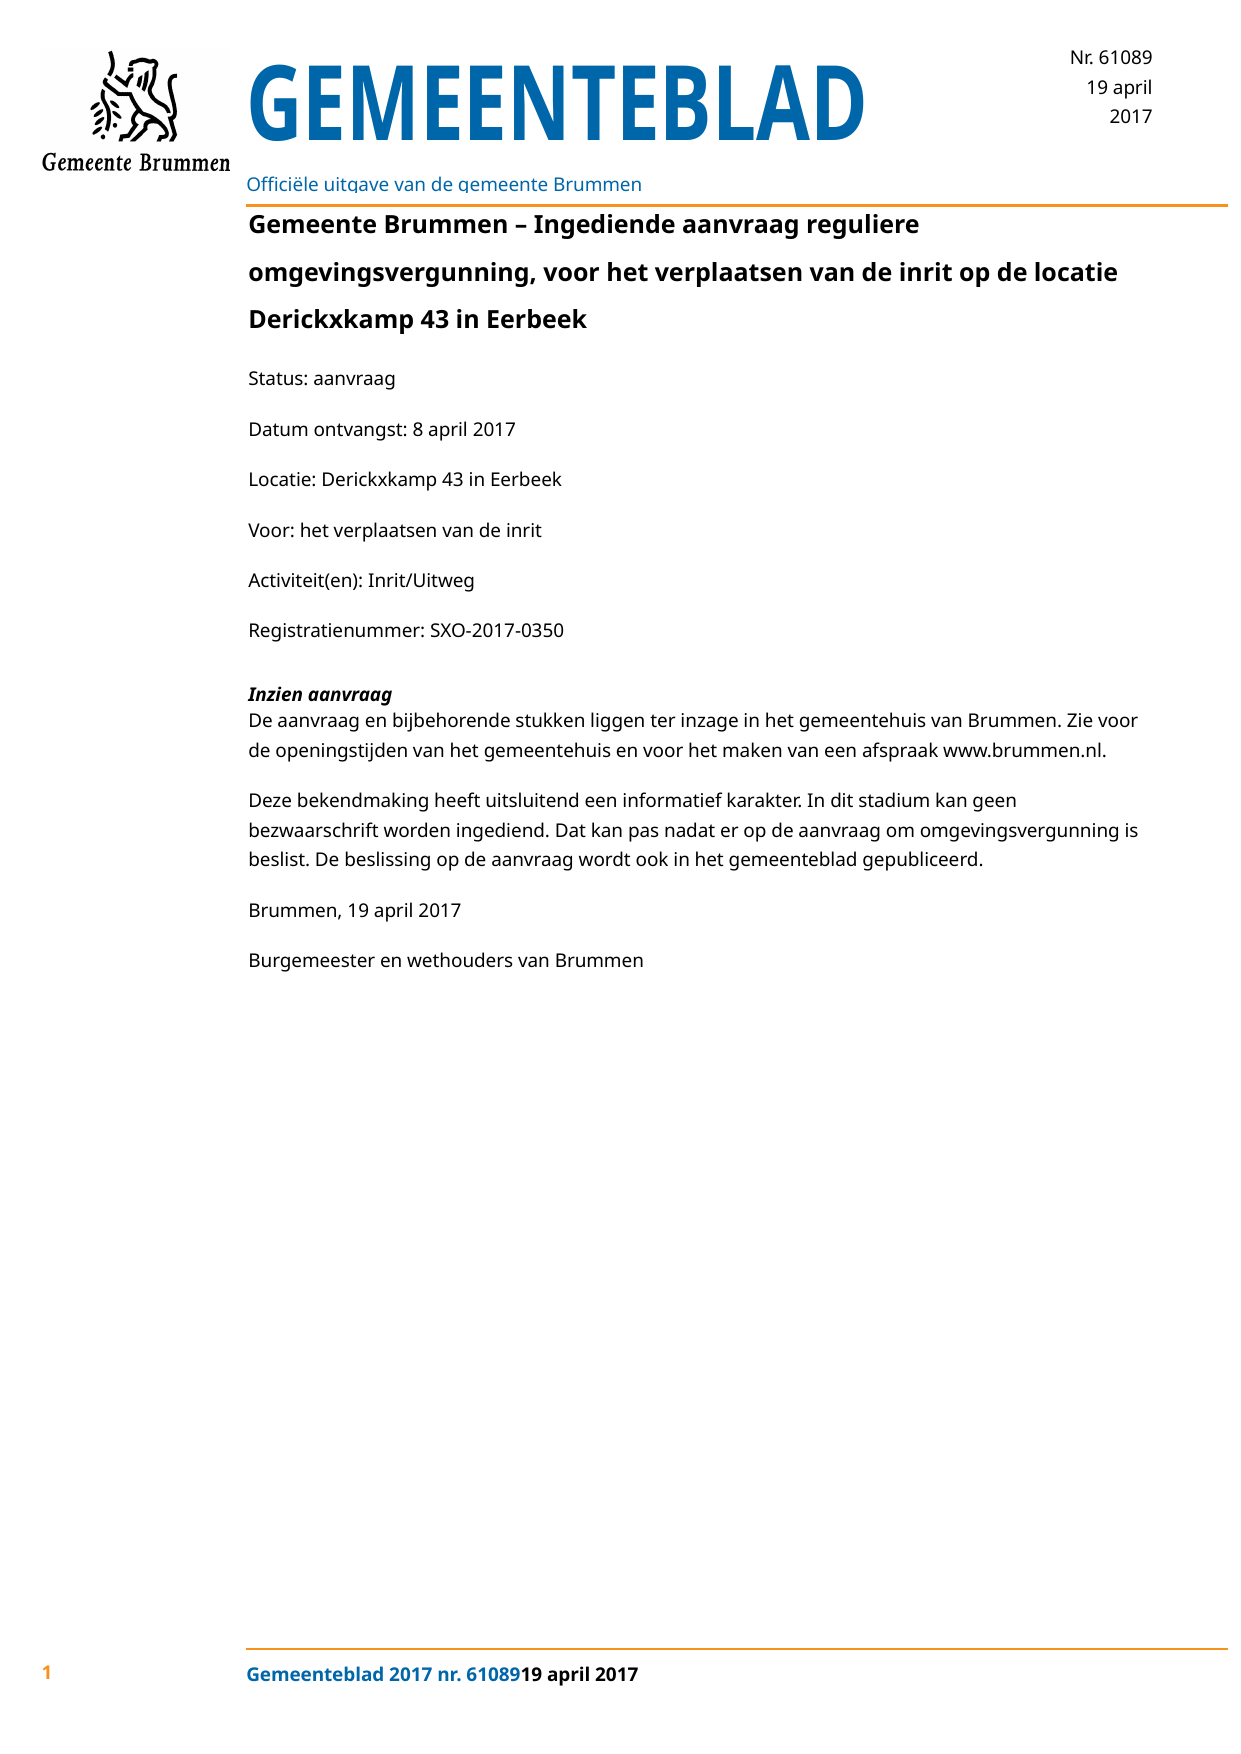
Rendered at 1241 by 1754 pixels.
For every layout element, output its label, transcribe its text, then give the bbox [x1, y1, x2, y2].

text Status: aanvraag [248, 366, 1152, 391]
text Activiteit(en): Inrit/Uitweg [248, 567, 1152, 593]
text Registratienummer: SXO-2017-0350 [248, 618, 1152, 643]
text Locatie: Derickxkamp 43 in Eerbeek [248, 466, 1152, 492]
text Gemeente Brummen – Ingediende aanvraag reguliere omgevingsvergunning, voor het verplaatsen van de inrit op de locatie Derickxkamp 43 in Eerbeek [248, 207, 1152, 336]
picture [41, 47, 231, 172]
text Inzien aanvraag [248, 682, 1152, 707]
text Datum ontvangst: 8 april 2017 [248, 416, 1152, 442]
text De aanvraag en bijbehorende stukken liggen ter inzage in het gemeentehuis van Brummen. Zie voor de openingstijden van het gemeentehuis en voor het maken van een afspraak www.brummen.nl. [248, 707, 1152, 763]
text Brummen, 19 april 2017 [248, 897, 1152, 923]
text Deze bekendmaking heeft uitsluitend een informatief karakter. In dit stadium kan geen bezwaarschrift worden ingediend. Dat kan pas nadat er op de aanvraag om omgevingsvergunning is beslist. De beslissing op de aanvraag wordt ook in het gemeenteblad gepubliceerd. [248, 787, 1152, 872]
text Voor: het verplaatsen van de inrit [248, 517, 1152, 542]
text Burgemeester en wethouders van Brummen [248, 947, 1152, 973]
